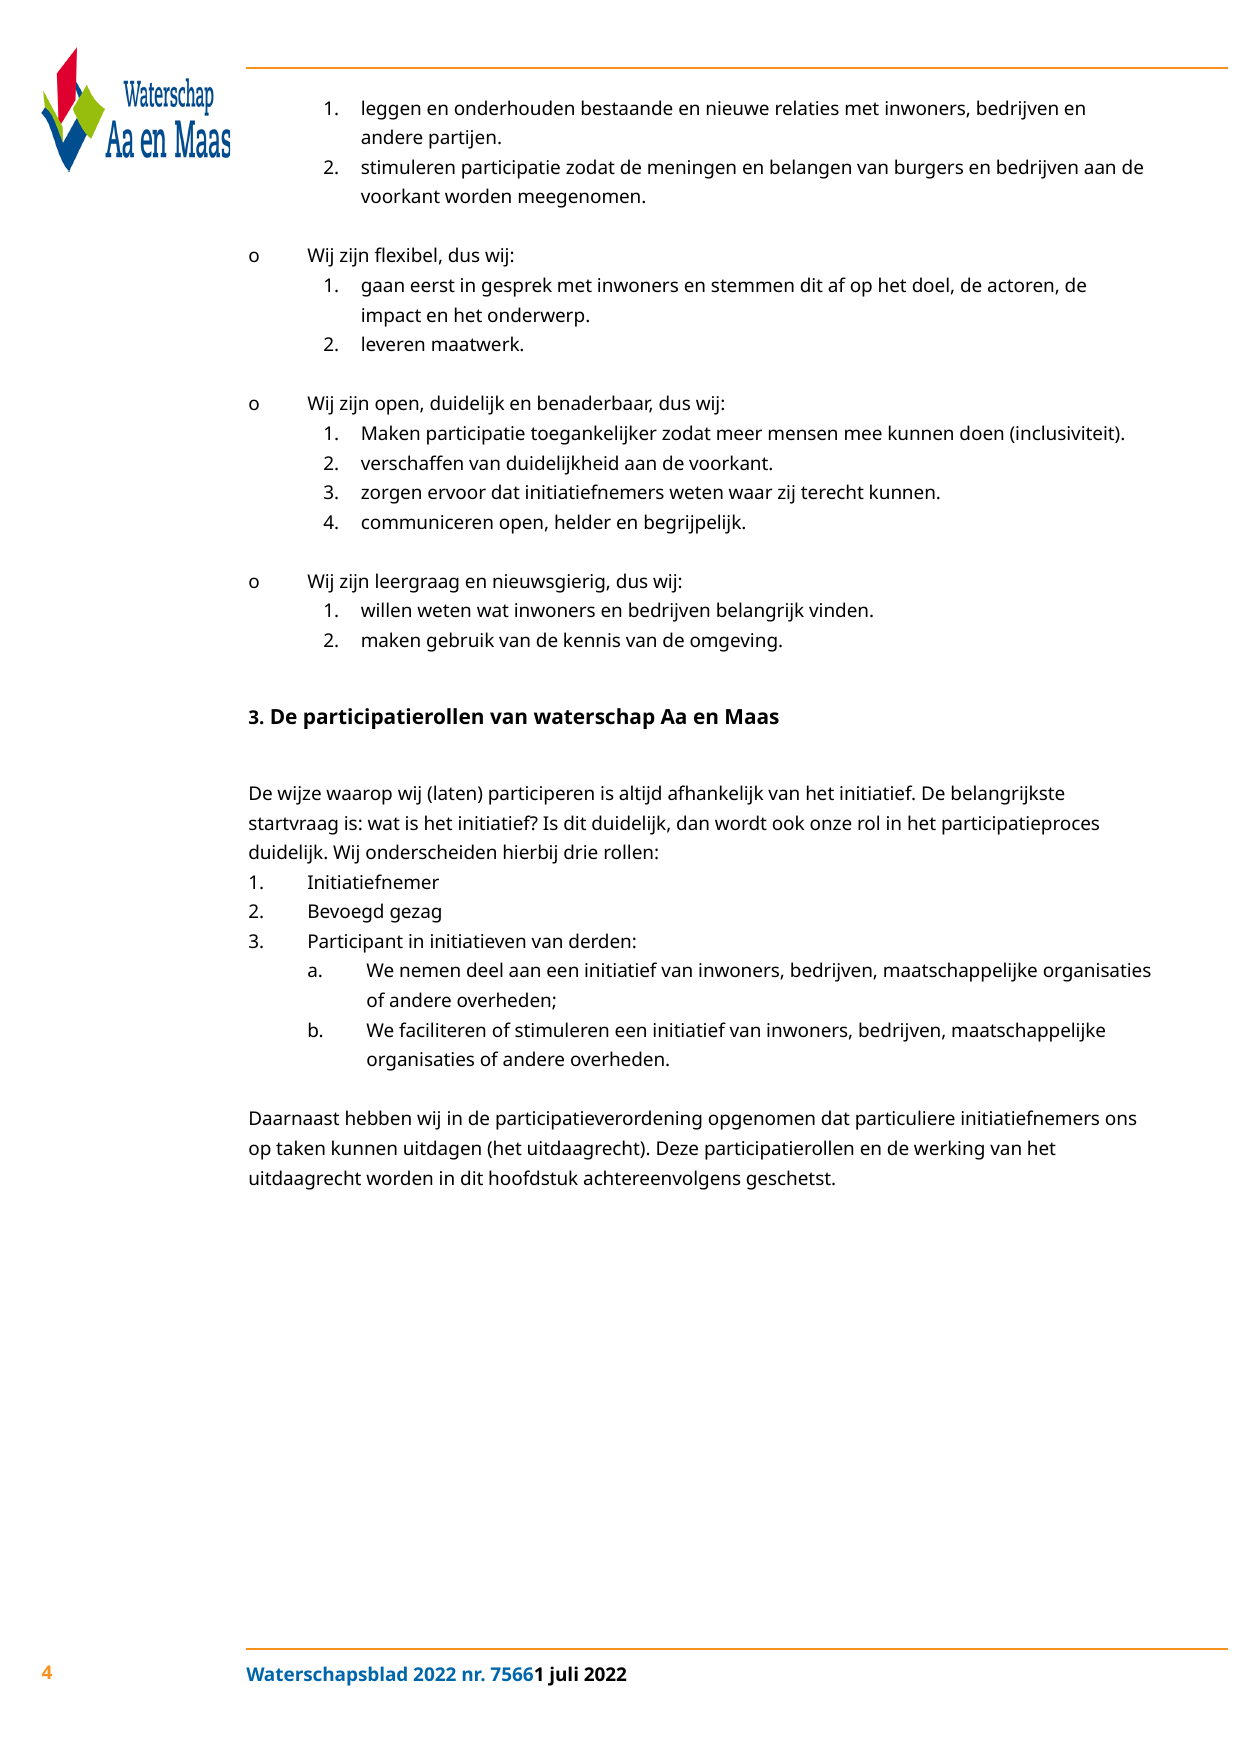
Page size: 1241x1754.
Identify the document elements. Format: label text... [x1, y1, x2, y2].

list Initiatiefnemer [248, 869, 1152, 895]
list Participant in initiatieven van derden: [248, 928, 1152, 954]
list We nemen deel aan een initiatief van inwoners, bedrijven, maatschappelijke organisaties of andere overheden; [307, 958, 1152, 1013]
list Bevoegd gezag [248, 898, 1152, 924]
list Wij zijn flexibel, dus wij: [248, 243, 1152, 268]
text 3. De participatierollen van waterschap Aa en Maas [248, 702, 1152, 731]
list leveren maatwerk. [323, 331, 1152, 357]
list gaan eerst in gesprek met inwoners en stemmen dit af op het doel, de actoren, de impact en het onderwerp. [323, 272, 1152, 328]
list leggen en onderhouden bestaande en nieuwe relaties met inwoners, bedrijven en andere partijen. [323, 95, 1152, 150]
list zorgen ervoor dat initiatiefnemers weten waar zij terecht kunnen. [323, 479, 1152, 505]
list Maken participatie toegankelijker zodat meer mensen mee kunnen doen (inclusiviteit). [323, 420, 1152, 446]
picture [41, 47, 231, 172]
list willen weten wat inwoners en bedrijven belangrijk vinden. [323, 598, 1152, 623]
list communiceren open, helder en begrijpelijk. [323, 509, 1152, 535]
list Wij zijn leergraag en nieuwsgierig, dus wij: [248, 568, 1152, 594]
list verschaffen van duidelijkheid aan de voorkant. [323, 450, 1152, 476]
list We faciliteren of stimuleren een initiatief van inwoners, bedrijven, maatschappelijke organisaties of andere overheden. [307, 1017, 1152, 1072]
list Wij zijn open, duidelijk en benaderbaar, dus wij: [248, 391, 1152, 416]
list maken gebruik van de kennis van de omgeving. [323, 627, 1152, 653]
text De wijze waarop wij (laten) participeren is altijd afhankelijk van het initiatief. De belangrijkste startvraag is: wat is het initiatief? Is dit duidelijk, dan wordt ook onze rol in het participatieproces duidelijk. Wij onderscheiden hierbij drie rollen: [248, 780, 1152, 865]
text Daarnaast hebben wij in de participatieverordening opgenomen dat particuliere initiatiefnemers ons op taken kunnen uitdagen (het uitdaagrecht). Deze participatierollen en de werking van het uitdaagrecht worden in dit hoofdstuk achtereenvolgens geschetst. [248, 1106, 1152, 1191]
list stimuleren participatie zodat de meningen en belangen van burgers en bedrijven aan de voorkant worden meegenomen. [323, 154, 1152, 209]
